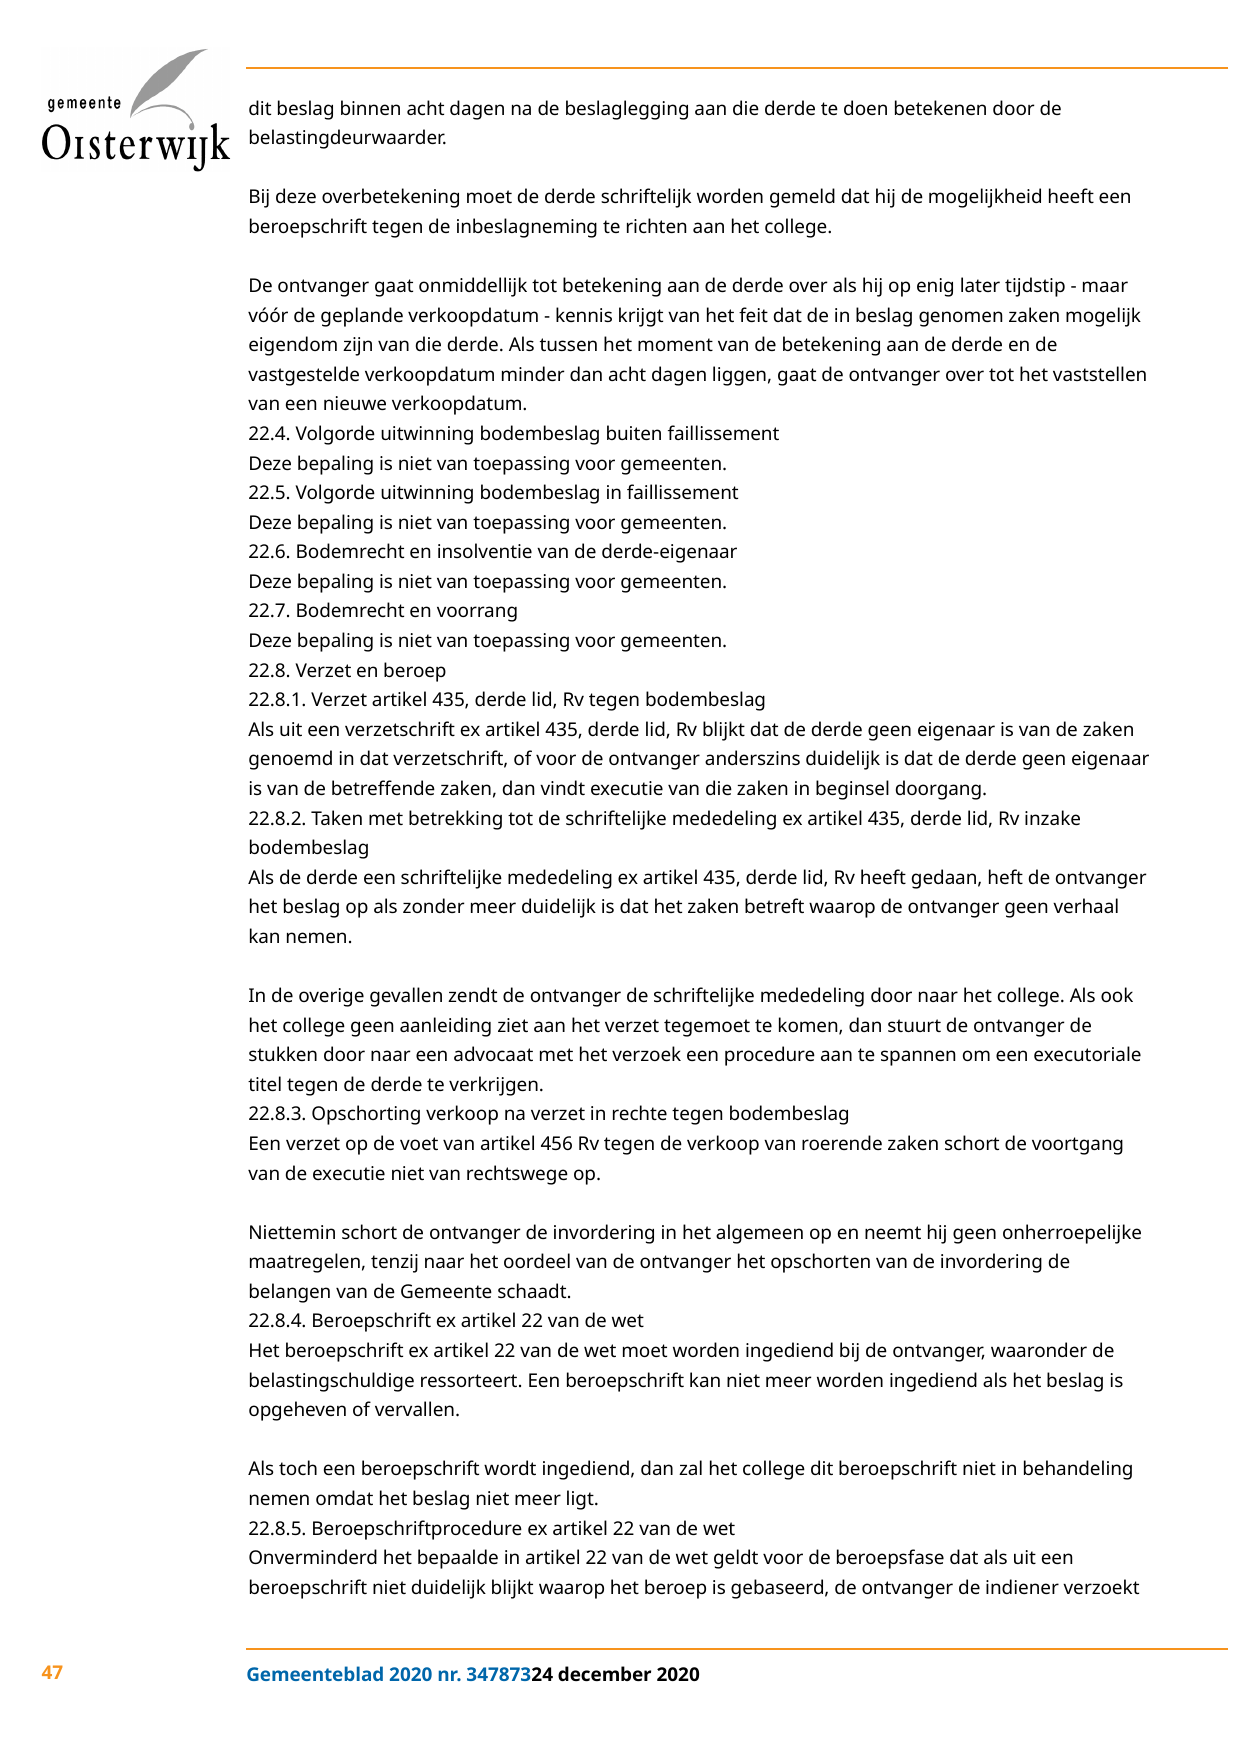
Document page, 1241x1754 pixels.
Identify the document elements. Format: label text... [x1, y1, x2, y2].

text 22.5. Volgorde uitwinning bodembeslag in faillissement [248, 479, 1152, 505]
text Het beroepschrift ex artikel 22 van de wet moet worden ingediend bij de ontvanger, waaronder de belastingschuldige ressorteert. Een beroepschrift kan niet meer worden ingediend als het beslag is opgeheven of vervallen. [248, 1337, 1152, 1422]
picture [41, 47, 231, 172]
text Als toch een beroepschrift wordt ingediend, dan zal het college dit beroepschrift niet in behandeling nemen omdat het beslag niet meer ligt. [248, 1456, 1152, 1511]
text 22.8. Verzet en beroep [248, 657, 1152, 683]
text 22.8.5. Beroepschriftprocedure ex artikel 22 van de wet [248, 1515, 1152, 1541]
text 22.4. Volgorde uitwinning bodembeslag buiten faillissement [248, 420, 1152, 446]
text Deze bepaling is niet van toepassing voor gemeenten. [248, 509, 1152, 535]
text Onverminderd het bepaalde in artikel 22 van de wet geldt voor de beroepsfase dat als uit een beroepschrift niet duidelijk blijkt waarop het beroep is gebaseerd, de ontvanger de indiener verzoekt [248, 1544, 1152, 1600]
text dit beslag binnen acht dagen na de beslaglegging aan die derde te doen betekenen door de belastingdeurwaarder. [248, 95, 1152, 150]
text Als uit een verzetschrift ex artikel 435, derde lid, Rv blijkt dat de derde geen eigenaar is van de zaken genoemd in dat verzetschrift, of voor de ontvanger anderszins duidelijk is dat de derde geen eigenaar is van de betreffende zaken, dan vindt executie van die zaken in beginsel doorgang. [248, 716, 1152, 801]
text In de overige gevallen zendt de ontvanger de schriftelijke mededeling door naar het college. Als ook het college geen aanleiding ziet aan het verzet tegemoet te komen, dan stuurt de ontvanger de stukken door naar een advocaat met het verzoek een procedure aan te spannen om een executoriale titel tegen de derde te verkrijgen. [248, 982, 1152, 1097]
text Deze bepaling is niet van toepassing voor gemeenten. [248, 568, 1152, 594]
text De ontvanger gaat onmiddellijk tot betekening aan de derde over als hij op enig later tijdstip - maar vóór de geplande verkoopdatum - kennis krijgt van het feit dat de in beslag genomen zaken mogelijk eigendom zijn van die derde. Als tussen het moment van de betekening aan de derde en de vastgestelde verkoopdatum minder dan acht dagen liggen, gaat de ontvanger over tot het vaststellen van een nieuwe verkoopdatum. [248, 272, 1152, 416]
text Niettemin schort de ontvanger de invordering in het algemeen op en neemt hij geen onherroepelijke maatregelen, tenzij naar het oordeel van de ontvanger het opschorten van de invordering de belangen van de Gemeente schaadt. [248, 1219, 1152, 1304]
text 22.8.1. Verzet artikel 435, derde lid, Rv tegen bodembeslag [248, 686, 1152, 712]
text Deze bepaling is niet van toepassing voor gemeenten. [248, 450, 1152, 476]
text Deze bepaling is niet van toepassing voor gemeenten. [248, 627, 1152, 653]
text 22.6. Bodemrecht en insolventie van de derde-eigenaar [248, 538, 1152, 564]
text Als de derde een schriftelijke mededeling ex artikel 435, derde lid, Rv heeft gedaan, heft de ontvanger het beslag op als zonder meer duidelijk is dat het zaken betreft waarop de ontvanger geen verhaal kan nemen. [248, 864, 1152, 949]
text 22.7. Bodemrecht en voorrang [248, 598, 1152, 623]
text 22.8.3. Opschorting verkoop na verzet in rechte tegen bodembeslag [248, 1101, 1152, 1126]
text 22.8.2. Taken met betrekking tot de schriftelijke mededeling ex artikel 435, derde lid, Rv inzake bodembeslag [248, 805, 1152, 860]
text Bij deze overbetekening moet de derde schriftelijk worden gemeld dat hij de mogelijkheid heeft een beroepschrift tegen de inbeslagneming te richten aan het college. [248, 183, 1152, 239]
text 22.8.4. Beroepschrift ex artikel 22 van de wet [248, 1308, 1152, 1333]
text Een verzet op de voet van artikel 456 Rv tegen de verkoop van roerende zaken schort de voortgang van de executie niet van rechtswege op. [248, 1130, 1152, 1186]
